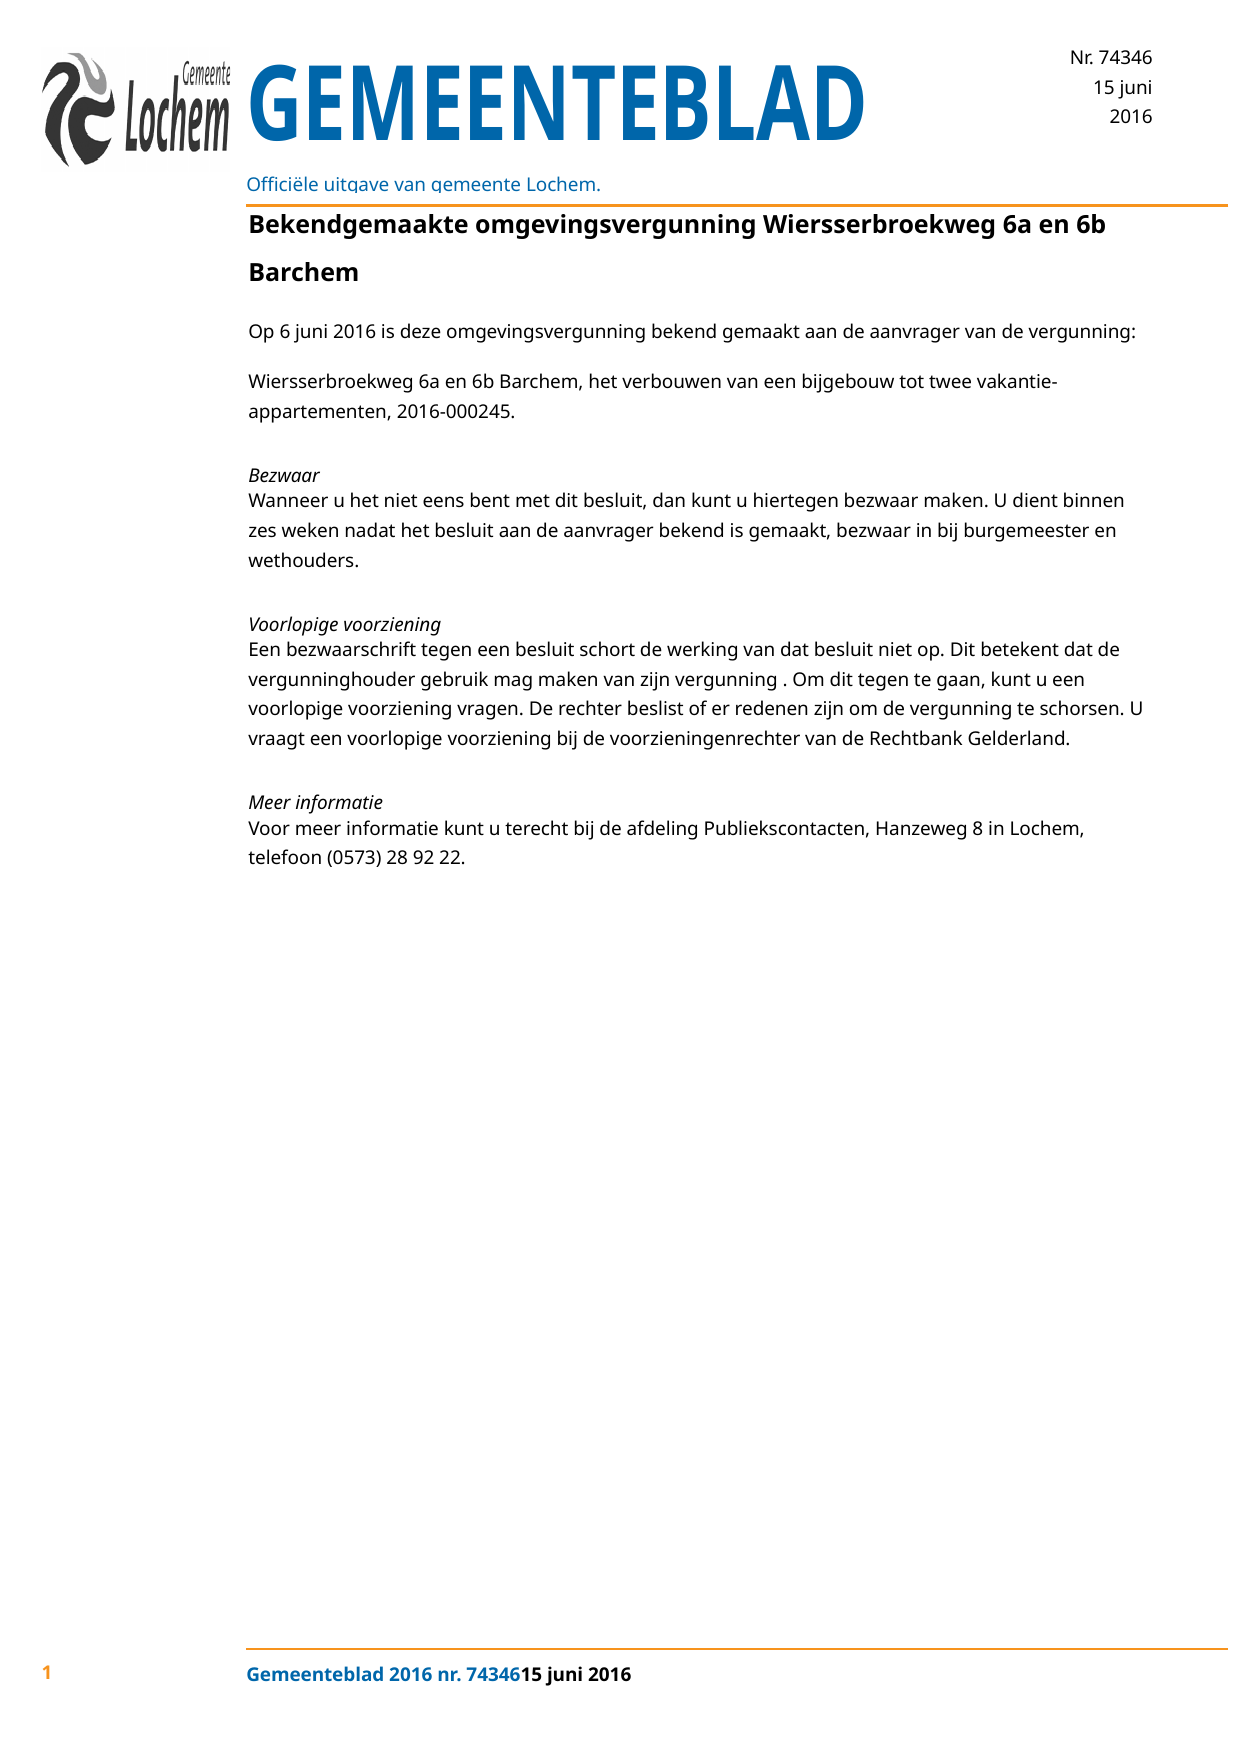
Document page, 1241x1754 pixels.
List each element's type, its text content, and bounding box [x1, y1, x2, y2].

text Wanneer u het niet eens bent met dit besluit, dan kunt u hiertegen bezwaar maken. U dient binnen zes weken nadat het besluit aan de aanvrager bekend is gemaakt, bezwaar in bij burgemeester en wethouders. [248, 488, 1152, 572]
picture [41, 47, 231, 172]
text Voorlopige voorziening [248, 611, 1152, 636]
text Bezwaar [248, 462, 1152, 488]
text Bekendgemaakte omgevingsvergunning Wiersserbroekweg 6a en 6b Barchem [248, 207, 1152, 288]
text Voor meer informatie kunt u terecht bij de afdeling Publiekscontacten, Hanzeweg 8 in Lochem, telefoon (0573) 28 92 22. [248, 815, 1152, 870]
text Wiersserbroekweg 6a en 6b Barchem, het verbouwen van een bijgebouw tot twee vakantie-appartementen, 2016-000245. [248, 368, 1152, 424]
text Op 6 juni 2016 is deze omgevingsvergunning bekend gemaakt aan de aanvrager van de vergunning: [248, 318, 1152, 344]
text Meer informatie [248, 789, 1152, 815]
text Een bezwaarschrift tegen een besluit schort de werking van dat besluit niet op. Dit betekent dat de vergunninghouder gebruik mag maken van zijn vergunning . Om dit tegen te gaan, kunt u een voorlopige voorziening vragen. De rechter beslist of er redenen zijn om de vergunning te schorsen. U vraagt een voorlopige voorziening bij de voorzieningenrechter van de Rechtbank Gelderland. [248, 636, 1152, 751]
